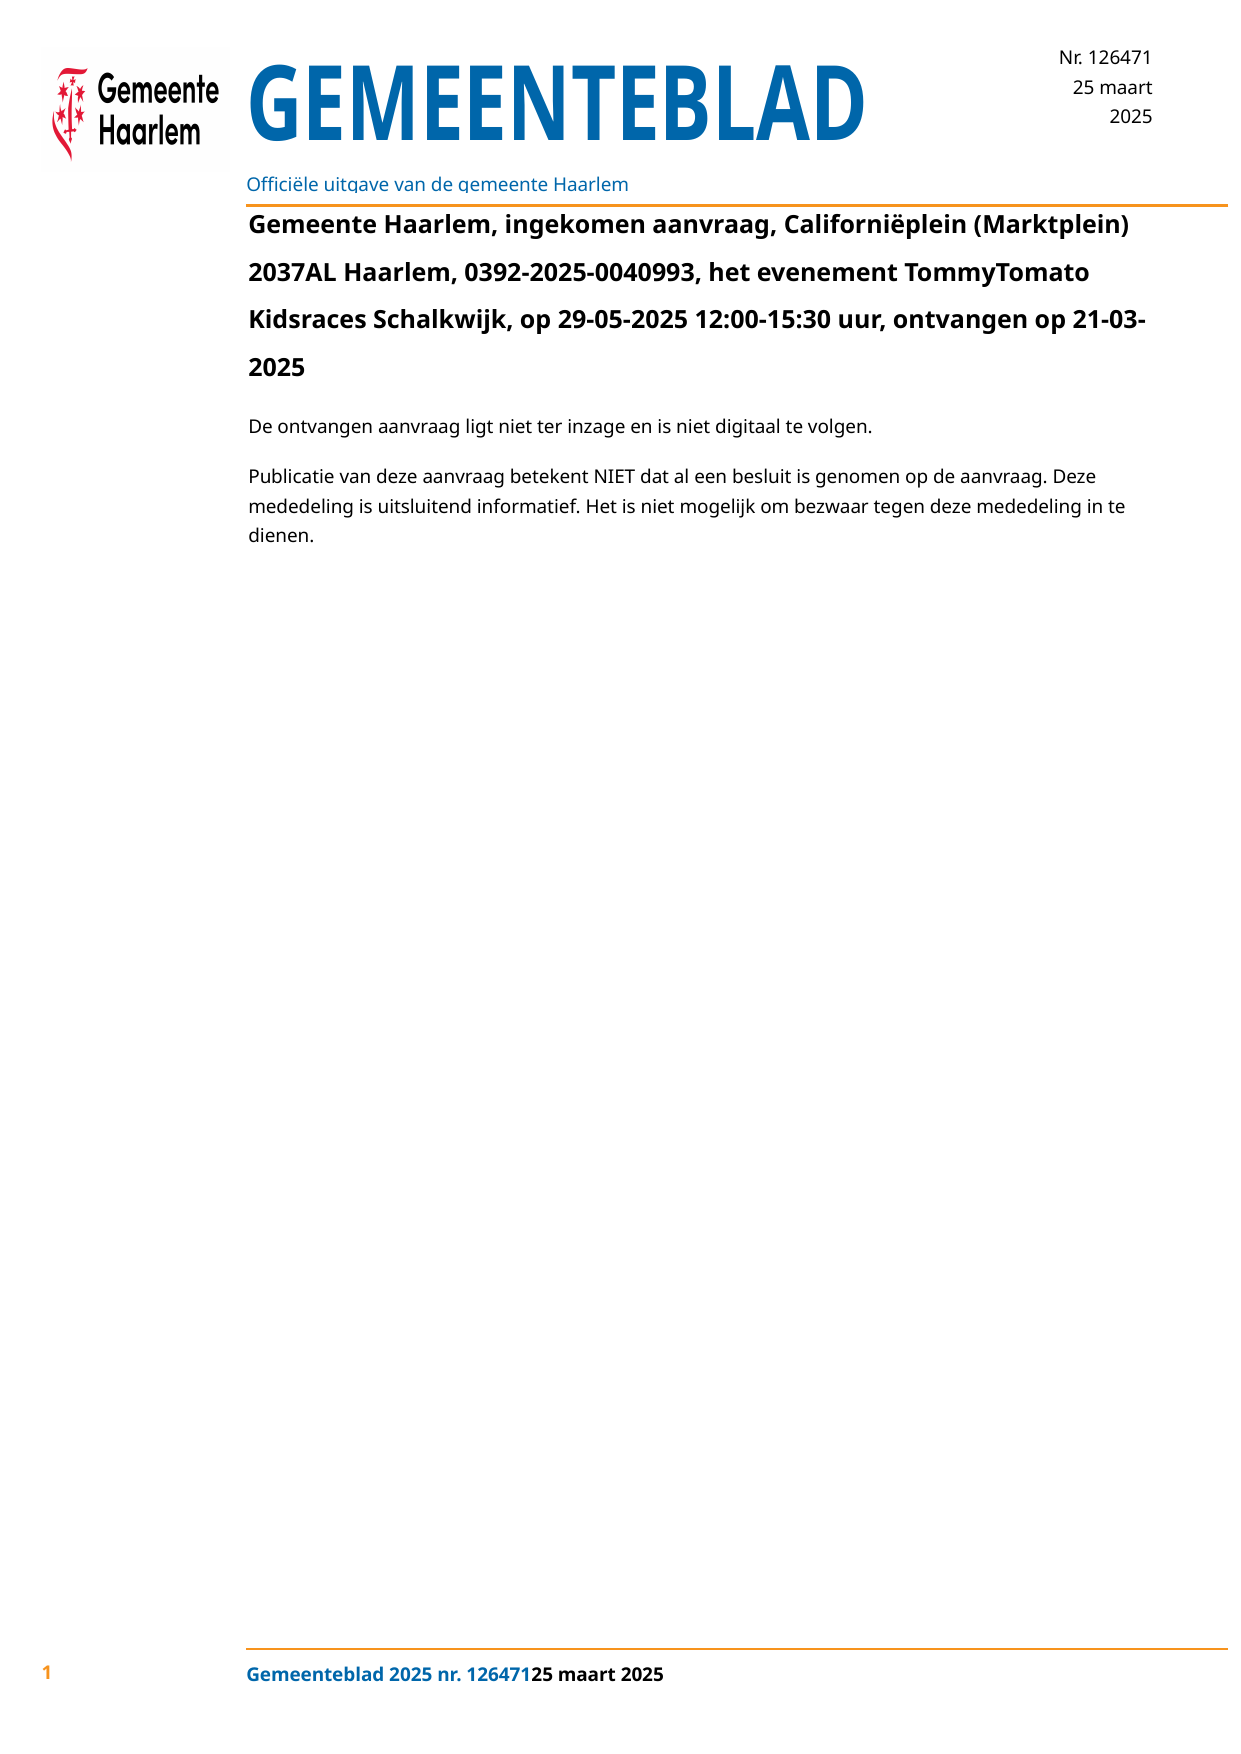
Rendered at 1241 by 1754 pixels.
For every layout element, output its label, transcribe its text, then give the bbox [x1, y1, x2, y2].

text Gemeente Haarlem, ingekomen aanvraag, Californiëplein (Marktplein) 2037AL Haarlem, 0392-2025-0040993, het evenement TommyTomato Kidsraces Schalkwijk, op 29-05-2025 12:00-15:30 uur, ontvangen op 21-03-2025 [248, 207, 1152, 384]
text De ontvangen aanvraag ligt niet ter inzage en is niet digitaal te volgen. [248, 413, 1152, 439]
picture [41, 47, 231, 172]
text Publicatie van deze aanvraag betekent NIET dat al een besluit is genomen op de aanvraag. Deze mededeling is uitsluitend informatief. Het is niet mogelijk om bezwaar tegen deze mededeling in te dienen. [248, 463, 1152, 548]
